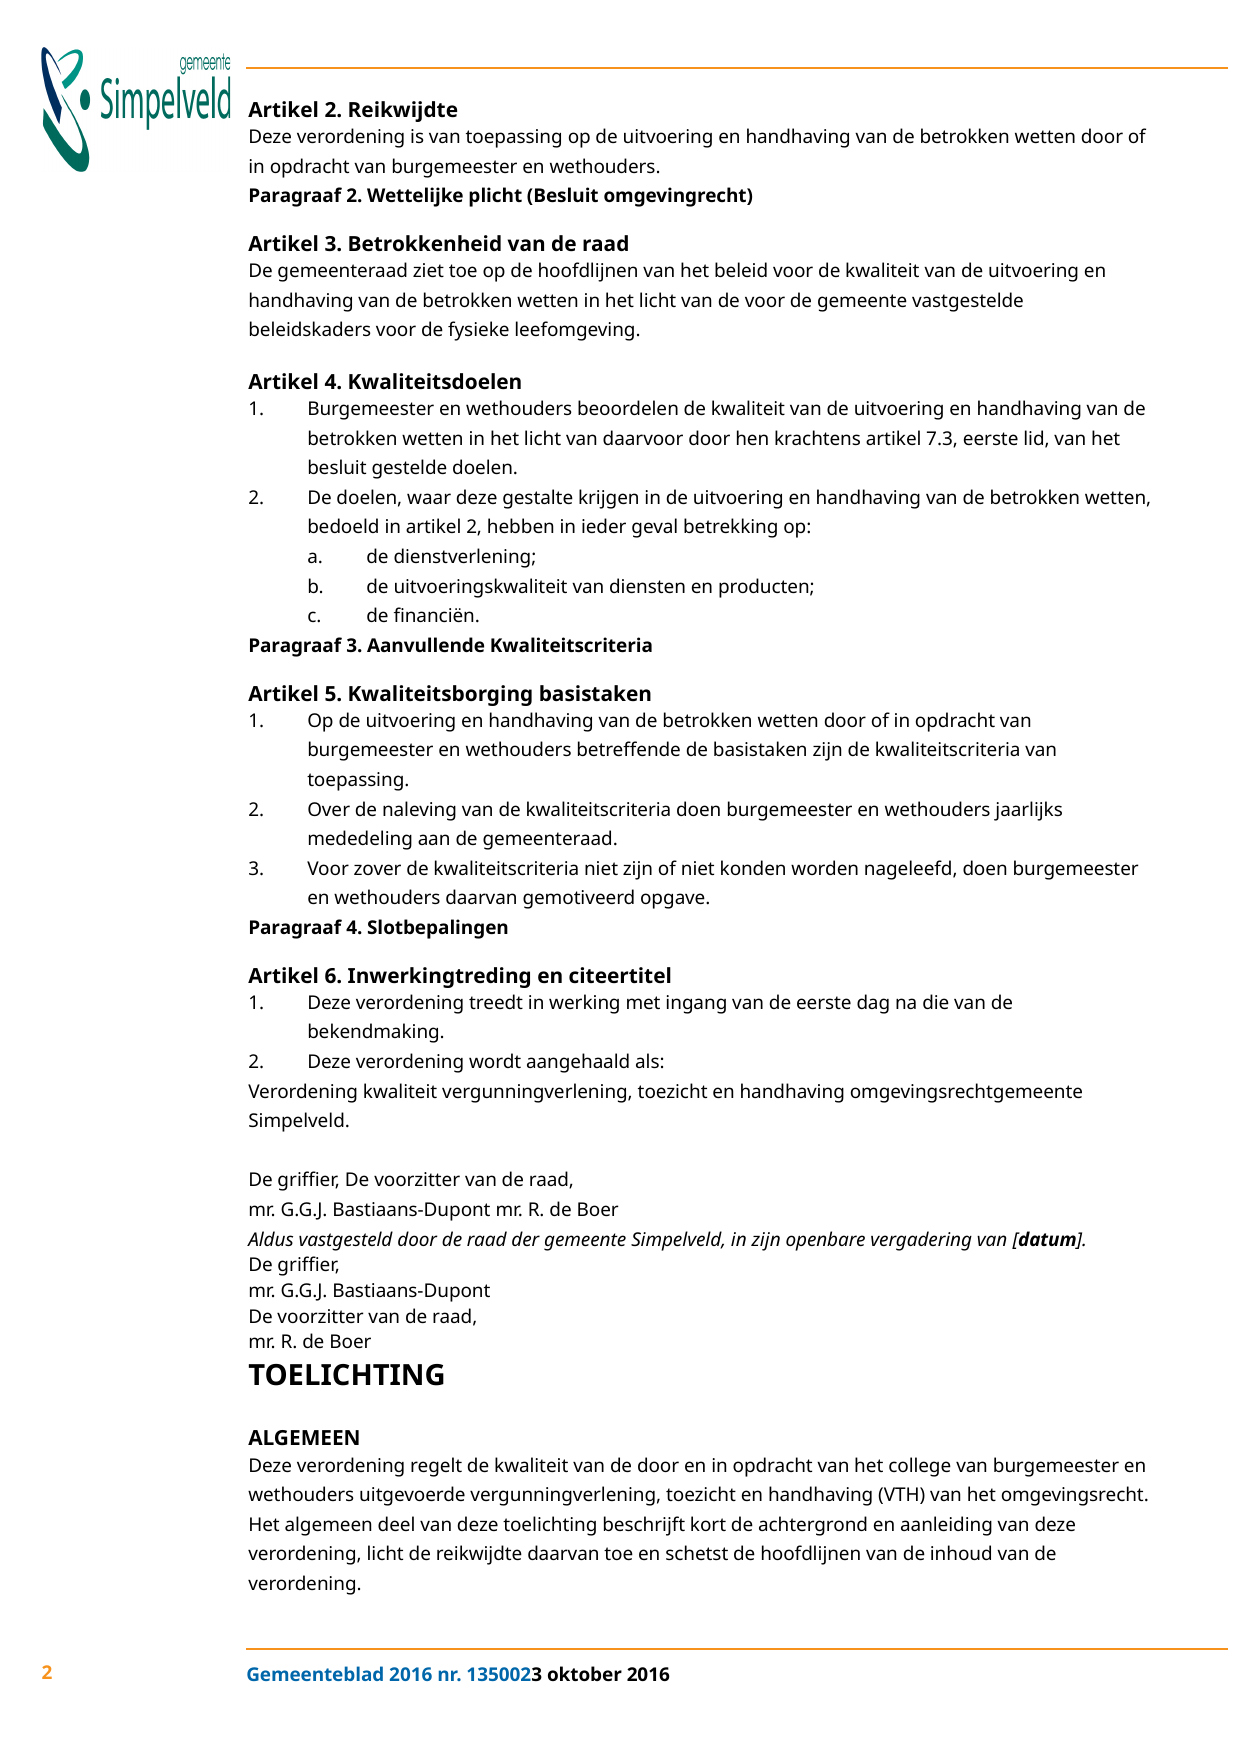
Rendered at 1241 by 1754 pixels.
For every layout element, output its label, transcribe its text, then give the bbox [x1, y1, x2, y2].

text De gemeenteraad ziet toe op de hoofdlijnen van het beleid voor de kwaliteit van de uitvoering en handhaving van de betrokken wetten in het licht van de voor de gemeente vastgestelde beleidskaders voor de fysieke leefomgeving. [248, 257, 1152, 342]
text De voorzitter van de raad, [248, 1303, 1152, 1329]
text mr. G.G.J. Bastiaans-Dupont [248, 1277, 1152, 1303]
list Op de uitvoering en handhaving van de betrokken wetten door of in opdracht van burgemeester en wethouders betreffende de basistaken zijn de kwaliteitscriteria van toepassing. [248, 707, 1152, 792]
list Voor zover de kwaliteitscriteria niet zijn of niet konden worden nageleefd, doen burgemeester en wethouders daarvan gemotiveerd opgave. [248, 855, 1152, 910]
picture [41, 47, 231, 172]
text Deze verordening is van toepassing op de uitvoering en handhaving van de betrokken wetten door of in opdracht van burgemeester en wethouders. [248, 123, 1152, 178]
list Over de naleving van de kwaliteitscriteria doen burgemeester en wethouders jaarlijks mededeling aan de gemeenteraad. [248, 796, 1152, 851]
text ALGEMEEN [248, 1423, 1152, 1452]
text TOELICHTING [248, 1354, 1152, 1394]
text Artikel 4. Kwaliteitsdoelen [248, 367, 1152, 395]
text Paragraaf 4. Slotbepalingen [248, 914, 1152, 940]
list Deze verordening wordt aangehaald als: [248, 1048, 1152, 1074]
list Burgemeester en wethouders beoordelen de kwaliteit van de uitvoering en handhaving van de betrokken wetten in het licht van daarvoor door hen krachtens artikel 7.3, eerste lid, van het besluit gestelde doelen. [248, 395, 1152, 480]
text Deze verordening regelt de kwaliteit van de door en in opdracht van het college van burgemeester en wethouders uitgevoerde vergunningverlening, toezicht en handhaving (VTH) van het omgevingsrecht. Het algemeen deel van deze toelichting beschrijft kort de achtergrond en aanleiding van deze verordening, licht de reikwijdte daarvan toe en schetst de hoofdlijnen van de inhoud van de verordening. [248, 1452, 1152, 1596]
text Artikel 6. Inwerkingtreding en citeertitel [248, 961, 1152, 989]
text Artikel 2. Reikwijdte [248, 95, 1152, 123]
list De doelen, waar deze gestalte krijgen in de uitvoering en handhaving van de betrokken wetten, bedoeld in artikel 2, hebben in ieder geval betrekking op: [248, 484, 1152, 539]
text De griffier, De voorzitter van de raad, [248, 1167, 1152, 1192]
text Verordening kwaliteit vergunningverlening, toezicht en handhaving omgevingsrechtgemeente Simpelveld. [248, 1078, 1152, 1133]
list Deze verordening treedt in werking met ingang van de eerste dag na die van de bekendmaking. [248, 989, 1152, 1044]
text Artikel 3. Betrokkenheid van de raad [248, 229, 1152, 257]
text mr. G.G.J. Bastiaans-Dupont mr. R. de Boer [248, 1196, 1152, 1222]
text Paragraaf 3. Aanvullende Kwaliteitscriteria [248, 632, 1152, 658]
text Aldus vastgesteld door de raad der gemeente Simpelveld, in zijn openbare vergadering van [datum]. [248, 1226, 1152, 1252]
text Paragraaf 2. Wettelijke plicht (Besluit omgevingrecht) [248, 182, 1152, 208]
list de uitvoeringskwaliteit van diensten en producten; [307, 573, 1152, 599]
list de dienstverlening; [307, 543, 1152, 569]
list de financiën. [307, 602, 1152, 628]
text De griffier, [248, 1252, 1152, 1277]
text Artikel 5. Kwaliteitsborging basistaken [248, 679, 1152, 707]
text mr. R. de Boer [248, 1329, 1152, 1354]
